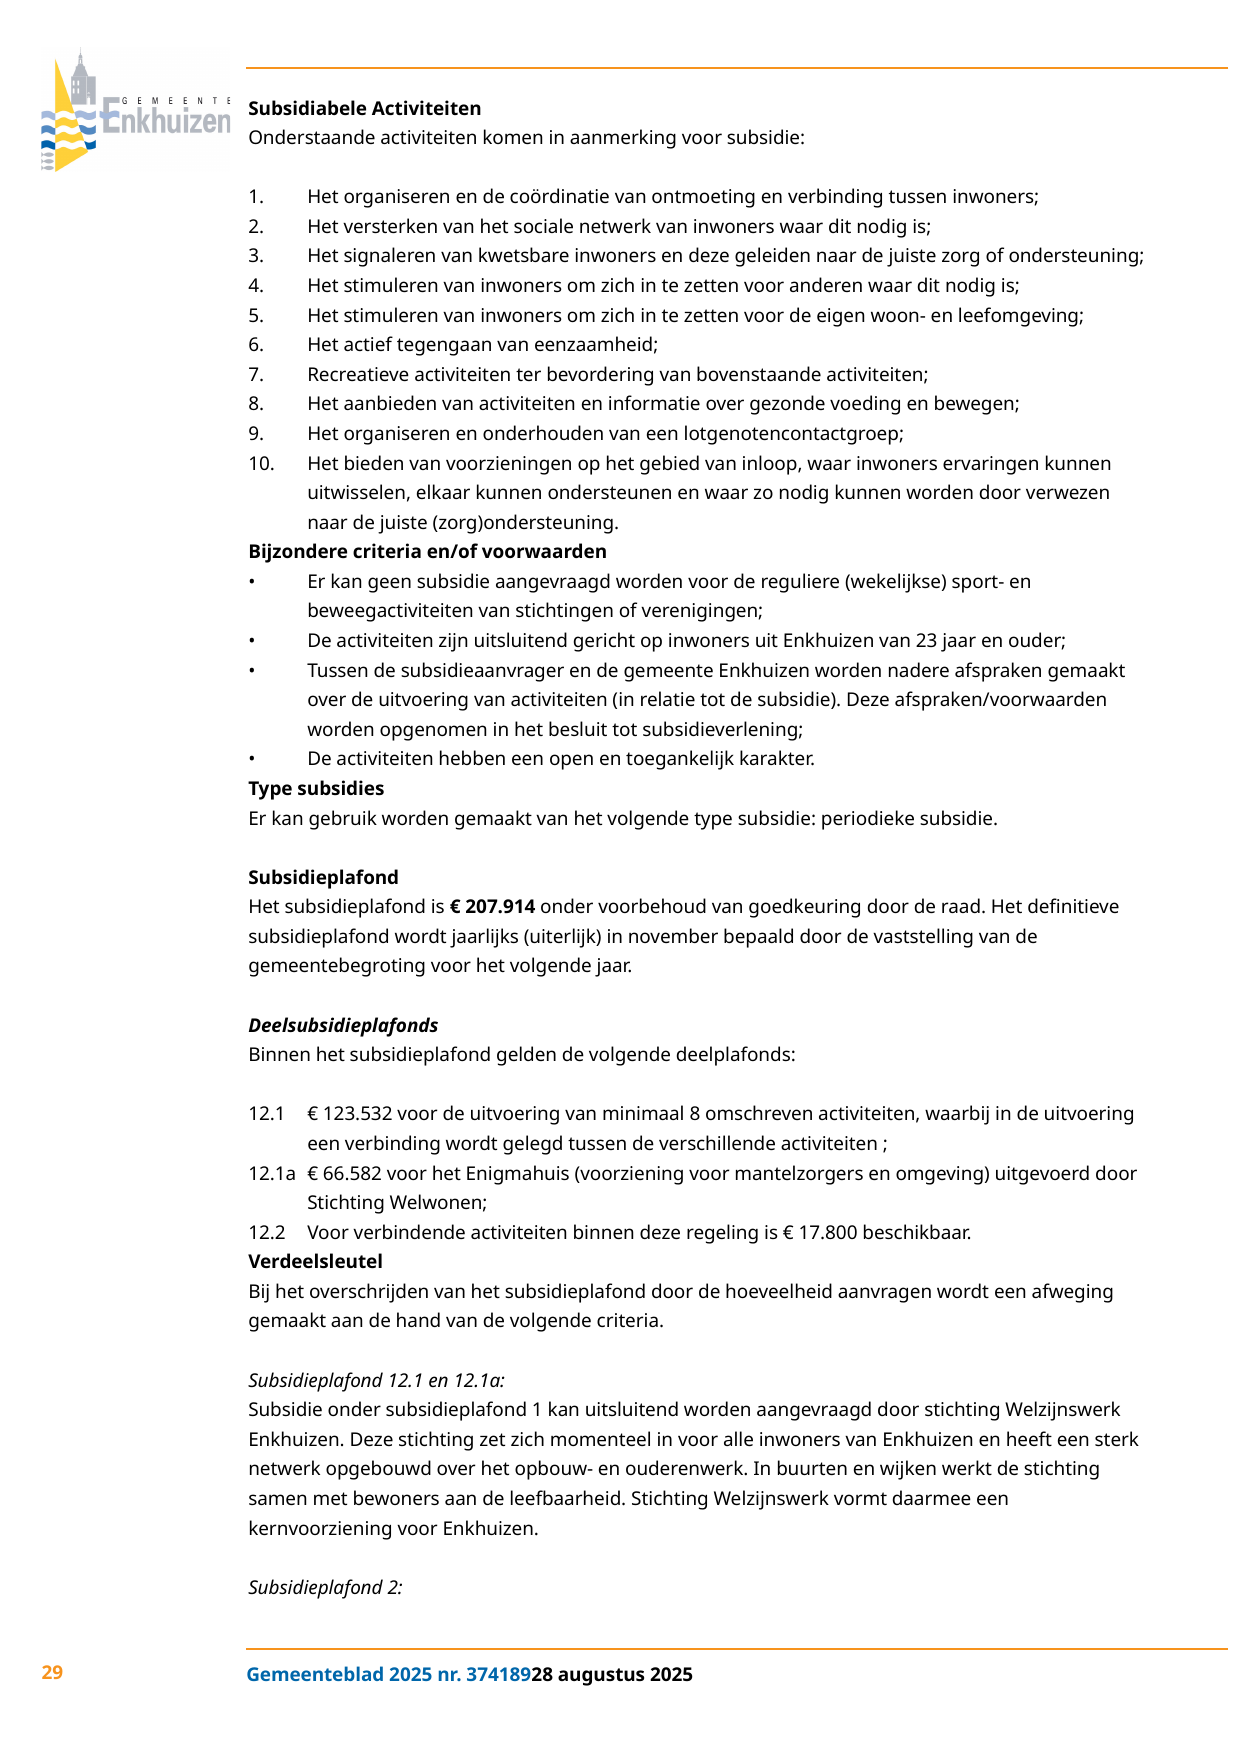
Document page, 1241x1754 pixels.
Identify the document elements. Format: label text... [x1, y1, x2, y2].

text Subsidieplafond 12.1 en 12.1a: [248, 1367, 1152, 1393]
picture [41, 47, 231, 172]
list Het stimuleren van inwoners om zich in te zetten voor de eigen woon- en leefomgeving; [248, 302, 1152, 328]
list Het aanbieden van activiteiten en informatie over gezonde voeding en bewegen; [248, 391, 1152, 416]
list Tussen de subsidieaanvrager en de gemeente Enkhuizen worden nadere afspraken gemaakt over de uitvoering van activiteiten (in relatie tot de subsidie). Deze afspraken/voorwaarden worden opgenomen in het besluit tot subsidieverlening; [248, 657, 1152, 742]
list Recreatieve activiteiten ter bevordering van bovenstaande activiteiten; [248, 361, 1152, 387]
text Het subsidieplafond is € 207.914 onder voorbehoud van goedkeuring door de raad. Het definitieve subsidieplafond wordt jaarlijks (uiterlijk) in november bepaald door de vaststelling van de gemeentebegroting voor het volgende jaar. [248, 893, 1152, 978]
text Subsidieplafond 2: [248, 1574, 1152, 1600]
text Subsidieplafond [248, 864, 1152, 890]
text Onderstaande activiteiten komen in aanmerking voor subsidie: [248, 124, 1152, 150]
list De activiteiten zijn uitsluitend gericht op inwoners uit Enkhuizen van 23 jaar en ouder; [248, 627, 1152, 653]
text Bij het overschrijden van het subsidieplafond door de hoeveelheid aanvragen wordt een afweging gemaakt aan de hand van de volgende criteria. [248, 1278, 1152, 1333]
text Deelsubsidieplafonds [248, 1012, 1152, 1038]
list De activiteiten hebben een open en toegankelijk karakter. [248, 746, 1152, 771]
list Het actief tegengaan van eenzaamheid; [248, 331, 1152, 357]
list Het stimuleren van inwoners om zich in te zetten voor anderen waar dit nodig is; [248, 272, 1152, 298]
text Subsidie onder subsidieplafond 1 kan uitsluitend worden aangevraagd door stichting Welzijnswerk Enkhuizen. Deze stichting zet zich momenteel in voor alle inwoners van Enkhuizen en heeft een sterk netwerk opgebouwd over het opbouw- en ouderenwerk. In buurten en wijken werkt de stichting samen met bewoners aan de leefbaarheid. Stichting Welzijnswerk vormt daarmee een kernvoorziening voor Enkhuizen. [248, 1396, 1152, 1541]
text Er kan gebruik worden gemaakt van het volgende type subsidie: periodieke subsidie. [248, 805, 1152, 831]
text Subsidiabele Activiteiten [248, 95, 1152, 121]
list Voor verbindende activiteiten binnen deze regeling is € 17.800 beschikbaar. [248, 1219, 1152, 1245]
text Type subsidies [248, 775, 1152, 801]
list Het signaleren van kwetsbare inwoners en deze geleiden naar de juiste zorg of ondersteuning; [248, 243, 1152, 268]
text Bijzondere criteria en/of voorwaarden [248, 538, 1152, 564]
list Het organiseren en onderhouden van een lotgenotencontactgroep; [248, 420, 1152, 446]
text Verdeelsleutel [248, 1248, 1152, 1274]
list Het organiseren en de coördinatie van ontmoeting en verbinding tussen inwoners; [248, 183, 1152, 209]
list Er kan geen subsidie aangevraagd worden voor de reguliere (wekelijkse) sport- en beweegactiviteiten van stichtingen of verenigingen; [248, 568, 1152, 623]
list € 123.532 voor de uitvoering van minimaal 8 omschreven activiteiten, waarbij in de uitvoering een verbinding wordt gelegd tussen de verschillende activiteiten ; [248, 1101, 1152, 1156]
list Het versterken van het sociale netwerk van inwoners waar dit nodig is; [248, 213, 1152, 239]
list Het bieden van voorzieningen op het gebied van inloop, waar inwoners ervaringen kunnen uitwisselen, elkaar kunnen ondersteunen en waar zo nodig kunnen worden door verwezen naar de juiste (zorg)ondersteuning. [248, 450, 1152, 535]
list € 66.582 voor het Enigmahuis (voorziening voor mantelzorgers en omgeving) uitgevoerd door Stichting Welwonen; [248, 1160, 1152, 1215]
text Binnen het subsidieplafond gelden de volgende deelplafonds: [248, 1041, 1152, 1067]
